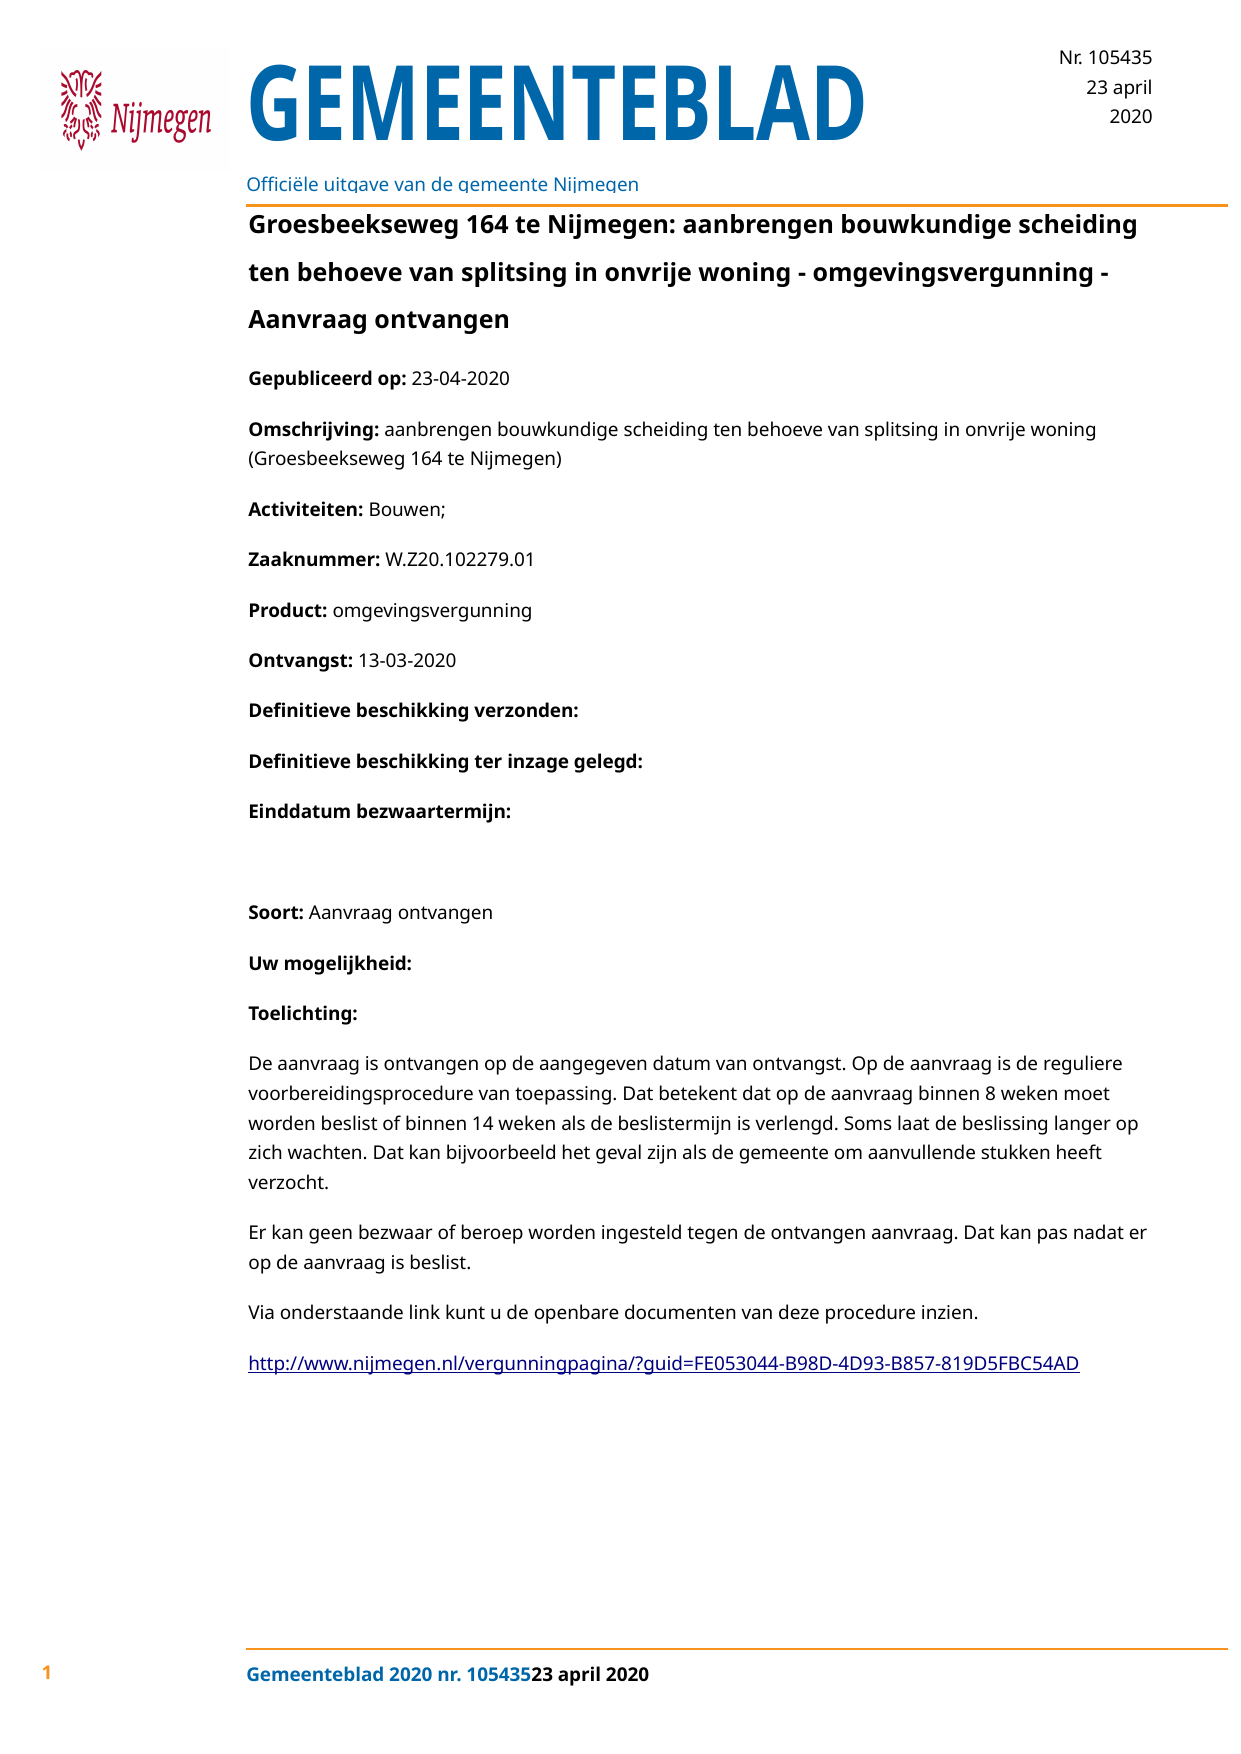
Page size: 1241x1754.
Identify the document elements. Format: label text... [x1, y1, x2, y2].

text Groesbeekseweg 164 te Nijmegen: aanbrengen bouwkundige scheiding ten behoeve van splitsing in onvrije woning - omgevingsvergunning - Aanvraag ontvangen [248, 207, 1152, 336]
text Toelichting: [248, 1000, 1152, 1026]
text De aanvraag is ontvangen op de aangegeven datum van ontvangst. Op de aanvraag is de reguliere voorbereidingsprocedure van toepassing. Dat betekent dat op de aanvraag binnen 8 weken moet worden beslist of binnen 14 weken als de beslistermijn is verlengd. Soms laat de beslissing langer op zich wachten. Dat kan bijvoorbeeld het geval zijn als de gemeente om aanvullende stukken heeft verzocht. [248, 1051, 1152, 1194]
text Gepubliceerd op: 23-04-2020 [248, 366, 1152, 391]
text Soort: Aanvraag ontvangen [248, 899, 1152, 925]
text Uw mogelijkheid: [248, 950, 1152, 975]
text Definitieve beschikking ter inzage gelegd: [248, 748, 1152, 774]
text Product: omgevingsvergunning [248, 597, 1152, 622]
text Einddatum bezwaartermijn: [248, 798, 1152, 824]
text Via onderstaande link kunt u de openbare documenten van deze procedure inzien. [248, 1299, 1152, 1325]
text Er kan geen bezwaar of beroep worden ingesteld tegen de ontvangen aanvraag. Dat kan pas nadat er op de aanvraag is beslist. [248, 1219, 1152, 1274]
text http://www.nijmegen.nl/vergunningpagina/?guid=FE053044-B98D-4D93-B857-819D5FBC54AD [248, 1350, 1152, 1375]
text Definitieve beschikking verzonden: [248, 698, 1152, 723]
picture [41, 47, 231, 172]
text Ontvangst: 13-03-2020 [248, 647, 1152, 673]
text Activiteiten: Bouwen; [248, 496, 1152, 522]
text Omschrijving: aanbrengen bouwkundige scheiding ten behoeve van splitsing in onvrije woning (Groesbeekseweg 164 te Nijmegen) [248, 416, 1152, 471]
text Zaaknummer: W.Z20.102279.01 [248, 546, 1152, 572]
